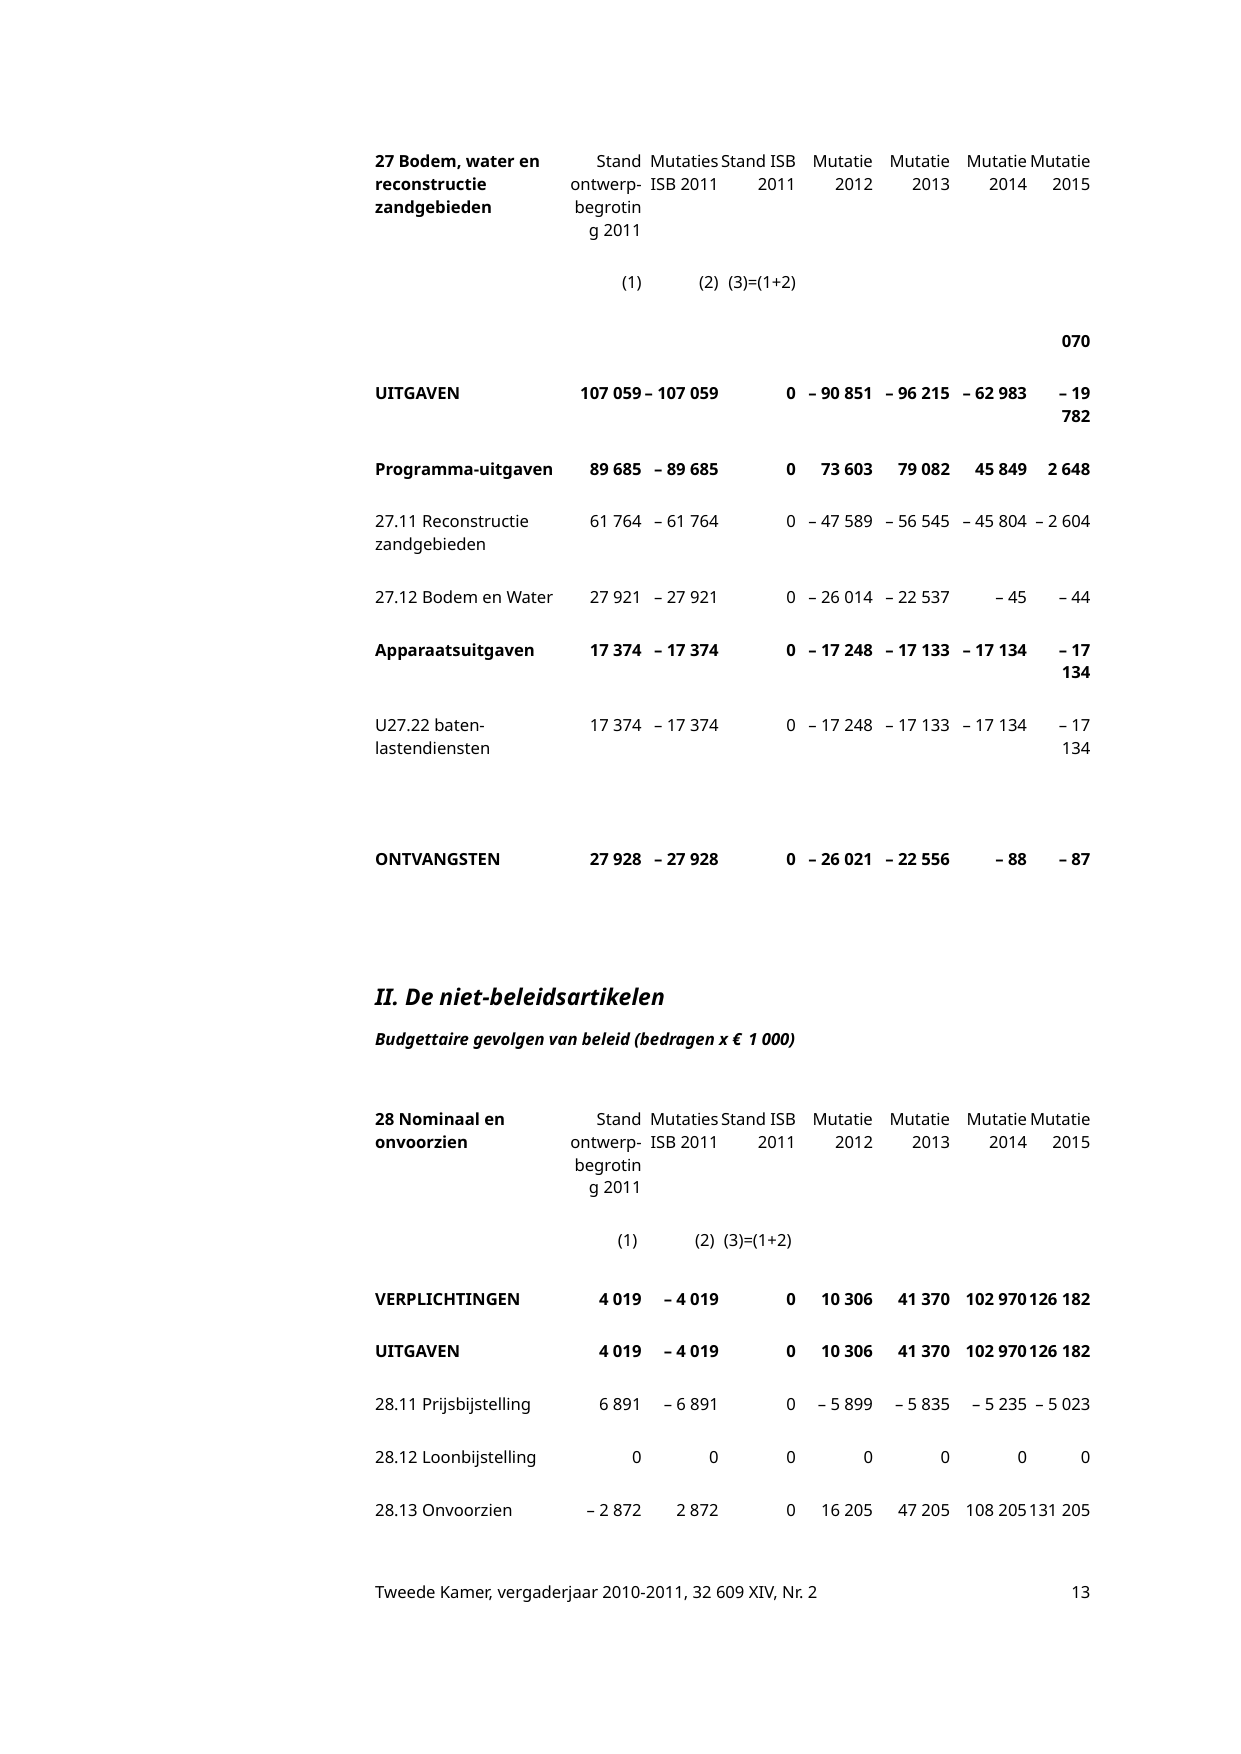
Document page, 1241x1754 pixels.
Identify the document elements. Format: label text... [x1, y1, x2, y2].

table_cell 0 [719, 458, 796, 510]
table_header Stand ISB 2011 [719, 1108, 796, 1229]
table_cell [796, 789, 873, 847]
table_cell – 17 374 [641, 638, 718, 714]
table_cell – 44 [1027, 586, 1090, 638]
table_cell [950, 329, 1027, 382]
table_cell (1) [564, 1229, 641, 1287]
table_header Mutatie 2015 [1027, 150, 1090, 271]
table_cell [950, 271, 1027, 329]
table_cell Apparaatsuitgaven [375, 638, 564, 714]
table_cell – 5 899 [796, 1393, 873, 1445]
table_cell [375, 1229, 564, 1287]
table_cell – 62 983 [950, 382, 1027, 457]
table_header Mutatie 2014 [950, 1108, 1027, 1229]
table_cell [719, 329, 796, 382]
table_cell – 90 851 [796, 382, 873, 457]
subtitle II. De niet-beleidsartikelen [375, 981, 1090, 1012]
table_cell 131 205 [1027, 1498, 1090, 1551]
table_cell 0 [719, 586, 796, 638]
table_cell – 87 [1027, 848, 1090, 900]
table_cell – 89 685 [641, 458, 718, 510]
table_cell 27.11 Reconstructie zandgebieden [375, 510, 564, 586]
table_cell 41 370 [873, 1287, 950, 1340]
table_cell [950, 789, 1027, 847]
table_header Stand ontwerp-begroting 2011 [564, 150, 641, 271]
table_cell 126 182 [1027, 1340, 1090, 1393]
table_header Mutatie 2014 [950, 150, 1027, 271]
table_header 28 Nominaal en onvoorzien [375, 1108, 564, 1229]
table_cell – 17 133 [873, 638, 950, 714]
table_cell 73 603 [796, 458, 873, 510]
table_cell 28.12 Loonbijstelling [375, 1445, 564, 1498]
table_cell [375, 271, 564, 329]
table_cell 28.11 Prijsbijstelling [375, 1393, 564, 1445]
table_cell – 17 134 [1027, 638, 1090, 714]
table_cell [641, 789, 718, 847]
table_cell [1027, 271, 1090, 329]
table_cell – 5 235 [950, 1393, 1027, 1445]
table_header Mutatie 2012 [796, 1108, 873, 1229]
table_cell 47 205 [873, 1498, 950, 1551]
table_header 27 Bodem, water en reconstructie zandgebieden [375, 150, 564, 271]
table_cell [375, 329, 564, 382]
table_cell – 22 537 [873, 586, 950, 638]
table_cell (2) [641, 271, 718, 329]
table_cell UITGAVEN [375, 1340, 564, 1393]
table_cell – 17 134 [950, 714, 1027, 789]
table_cell – 61 764 [641, 510, 718, 586]
table_cell 27 921 [564, 586, 641, 638]
table_cell 0 [719, 714, 796, 789]
table_header Mutatie 2015 [1027, 1108, 1090, 1229]
table_cell 0 [719, 1340, 796, 1393]
table_header Mutatie 2012 [796, 150, 873, 271]
table_cell – 45 804 [950, 510, 1027, 586]
text Budgettaire gevolgen van beleid (bedragen x € 1 000) [375, 1027, 1090, 1050]
table_cell Programma-uitgaven [375, 458, 564, 510]
table_cell 10 306 [796, 1340, 873, 1393]
table_cell – 17 248 [796, 638, 873, 714]
table_cell [375, 789, 564, 847]
table_header Mutaties ISB 2011 [641, 150, 718, 271]
table_cell [564, 329, 641, 382]
table_cell – 47 589 [796, 510, 873, 586]
table_cell – 5 835 [873, 1393, 950, 1445]
table_cell – 2 872 [564, 1498, 641, 1551]
table_cell 070 [1027, 329, 1090, 382]
table_cell – 88 [950, 848, 1027, 900]
table_cell 41 370 [873, 1340, 950, 1393]
table_cell 16 205 [796, 1498, 873, 1551]
table_cell [641, 329, 718, 382]
table_cell 89 685 [564, 458, 641, 510]
table_cell VERPLICHTINGEN [375, 1287, 564, 1340]
table_cell – 17 374 [641, 714, 718, 789]
table_cell – 17 133 [873, 714, 950, 789]
table_cell – 56 545 [873, 510, 950, 586]
table_cell 17 374 [564, 638, 641, 714]
table_cell 10 306 [796, 1287, 873, 1340]
table_cell 0 [564, 1445, 641, 1498]
table_cell 108 205 [950, 1498, 1027, 1551]
table_cell – 19 782 [1027, 382, 1090, 457]
table_cell 0 [796, 1445, 873, 1498]
table_cell 126 182 [1027, 1287, 1090, 1340]
table_cell 0 [719, 382, 796, 457]
table_cell UITGAVEN [375, 382, 564, 457]
table_cell – 17 134 [950, 638, 1027, 714]
table_cell 45 849 [950, 458, 1027, 510]
table_header Mutatie 2013 [873, 150, 950, 271]
table_cell [873, 1229, 950, 1287]
table_cell – 107 059 [641, 382, 718, 457]
table_cell 102 970 [950, 1340, 1027, 1393]
table_cell – 45 [950, 586, 1027, 638]
table_cell 28.13 Onvoorzien [375, 1498, 564, 1551]
table_cell 0 [719, 638, 796, 714]
table_header Mutaties ISB 2011 [641, 1108, 718, 1229]
table_cell 0 [641, 1445, 718, 1498]
table_cell U27.22 baten-lastendiensten [375, 714, 564, 789]
table_cell – 27 928 [641, 848, 718, 900]
table_cell (1) [564, 271, 641, 329]
table_cell – 22 556 [873, 848, 950, 900]
table_cell [873, 271, 950, 329]
table_cell 2 872 [641, 1498, 718, 1551]
table_header Stand ontwerp-begroting 2011 [564, 1108, 641, 1229]
table_cell [719, 789, 796, 847]
table_cell 79 082 [873, 458, 950, 510]
table_cell ONTVANGSTEN [375, 848, 564, 900]
table_cell [1027, 789, 1090, 847]
table_cell [1027, 1229, 1090, 1287]
table_cell 4 019 [564, 1287, 641, 1340]
table_cell 0 [719, 1287, 796, 1340]
table_cell [796, 329, 873, 382]
table_cell [950, 1229, 1027, 1287]
table_cell 0 [950, 1445, 1027, 1498]
table_cell – 96 215 [873, 382, 950, 457]
table_cell 27 928 [564, 848, 641, 900]
table_cell [873, 329, 950, 382]
table_cell 102 970 [950, 1287, 1027, 1340]
table_cell 107 059 [564, 382, 641, 457]
table_cell (3)=(1+2) [719, 1229, 796, 1287]
table_cell [796, 1229, 873, 1287]
table_cell 2 648 [1027, 458, 1090, 510]
table_cell – 17 248 [796, 714, 873, 789]
table_cell – 17 134 [1027, 714, 1090, 789]
table_cell [873, 789, 950, 847]
table_cell [564, 789, 641, 847]
table_cell – 6 891 [641, 1393, 718, 1445]
table_cell (3)=(1+2) [719, 271, 796, 329]
table_cell 17 374 [564, 714, 641, 789]
table_cell 0 [719, 1393, 796, 1445]
table_cell 0 [719, 510, 796, 586]
table_cell 0 [719, 1445, 796, 1498]
table_cell – 26 021 [796, 848, 873, 900]
table_cell 0 [873, 1445, 950, 1498]
table_cell – 4 019 [641, 1340, 718, 1393]
table_cell [796, 271, 873, 329]
table_cell – 26 014 [796, 586, 873, 638]
table_header Mutatie 2013 [873, 1108, 950, 1229]
table_cell 61 764 [564, 510, 641, 586]
table_cell – 2 604 [1027, 510, 1090, 586]
table_cell 4 019 [564, 1340, 641, 1393]
table_cell 6 891 [564, 1393, 641, 1445]
table_header Stand ISB 2011 [719, 150, 796, 271]
table_cell (2) [641, 1229, 718, 1287]
table_cell – 4 019 [641, 1287, 718, 1340]
table_cell 0 [719, 848, 796, 900]
table_cell – 5 023 [1027, 1393, 1090, 1445]
table_cell 0 [1027, 1445, 1090, 1498]
table_cell 0 [719, 1498, 796, 1551]
table_cell – 27 921 [641, 586, 718, 638]
table_cell 27.12 Bodem en Water [375, 586, 564, 638]
